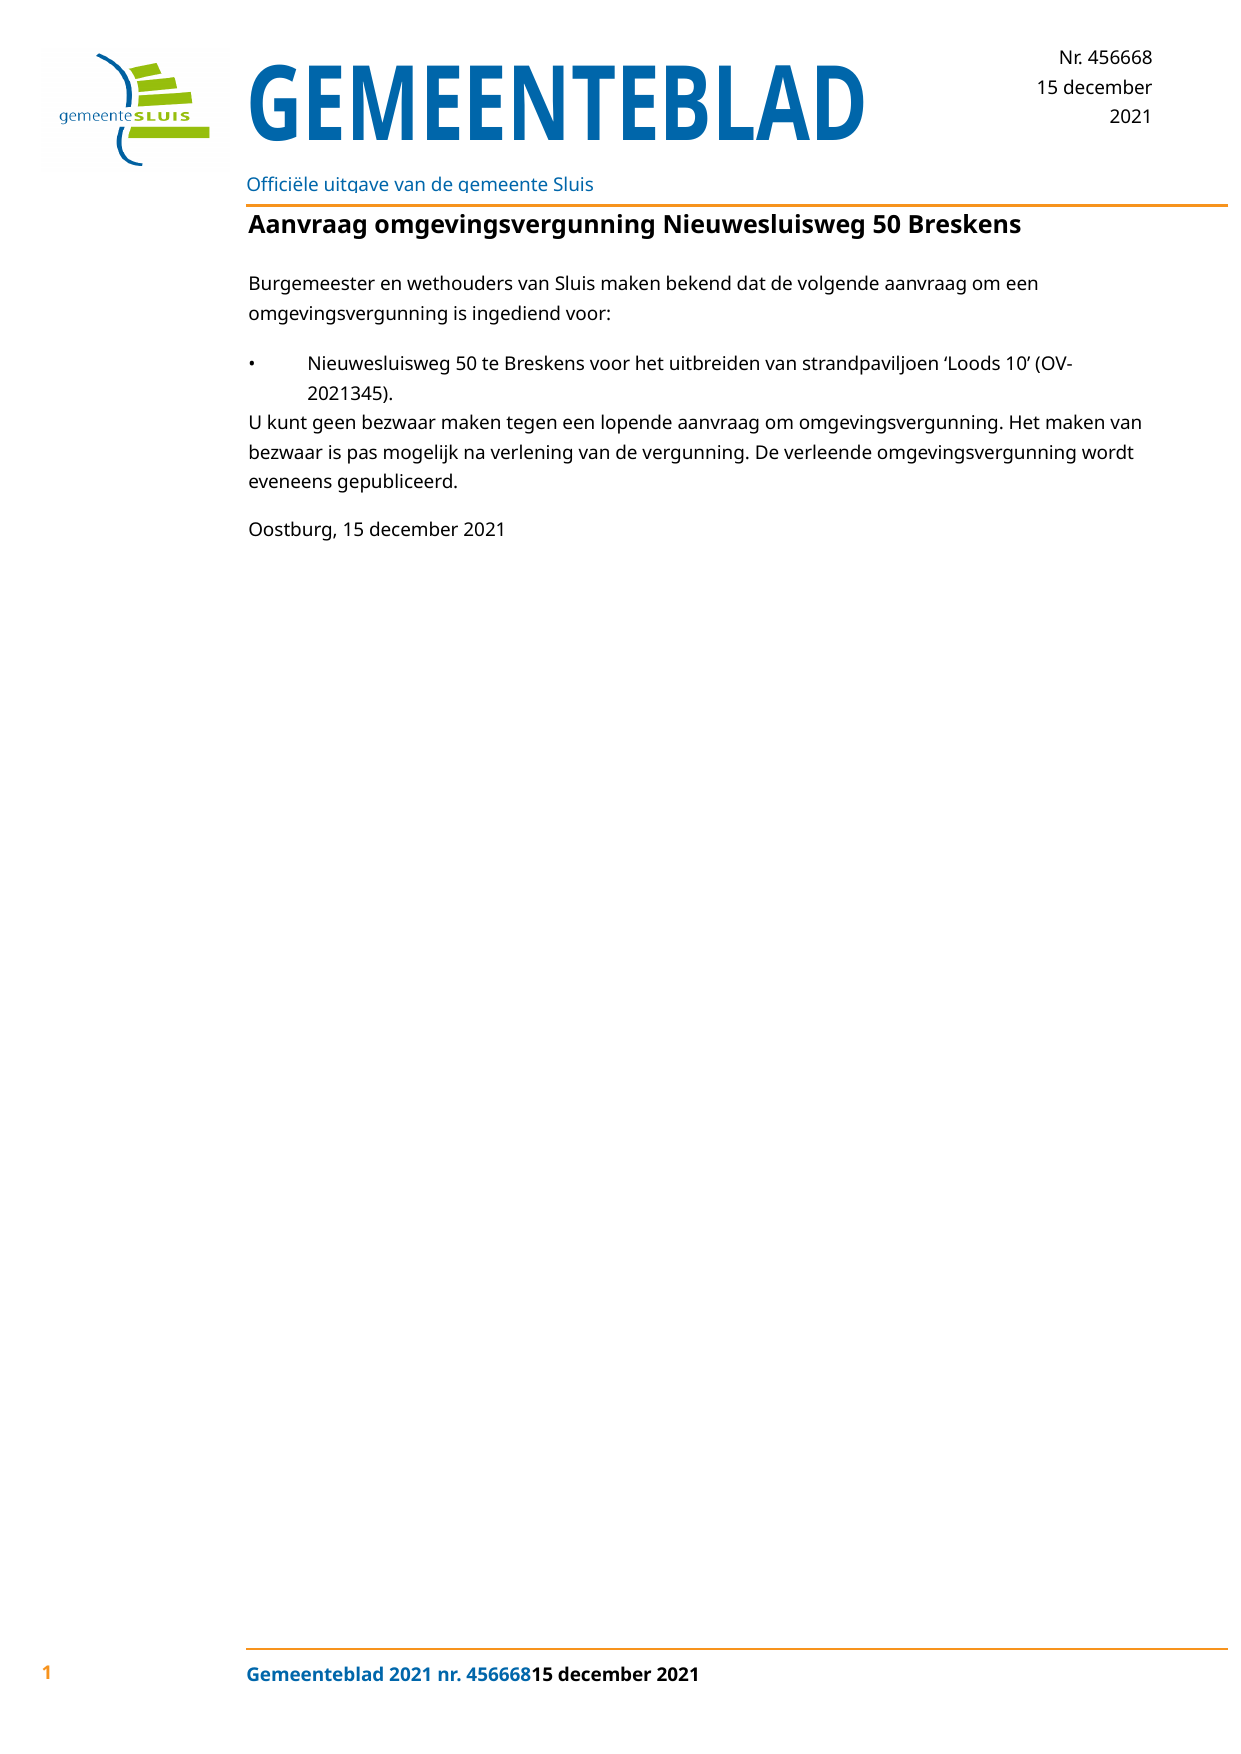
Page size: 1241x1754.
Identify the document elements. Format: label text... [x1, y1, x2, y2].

picture [41, 47, 231, 172]
text Oostburg, 15 december 2021 [248, 516, 1152, 542]
text U kunt geen bezwaar maken tegen een lopende aanvraag om omgevingsvergunning. Het maken van bezwaar is pas mogelijk na verlening van de vergunning. De verleende omgevingsvergunning wordt eveneens gepubliceerd. [248, 409, 1152, 494]
text Aanvraag omgevingsvergunning Nieuwesluisweg 50 Breskens [248, 207, 1152, 241]
text Burgemeester en wethouders van Sluis maken bekend dat de volgende aanvraag om een omgevingsvergunning is ingediend voor: [248, 270, 1152, 326]
list Nieuwesluisweg 50 te Breskens voor het uitbreiden van strandpaviljoen ‘Loods 10’ (OV-2021345). [248, 350, 1152, 406]
